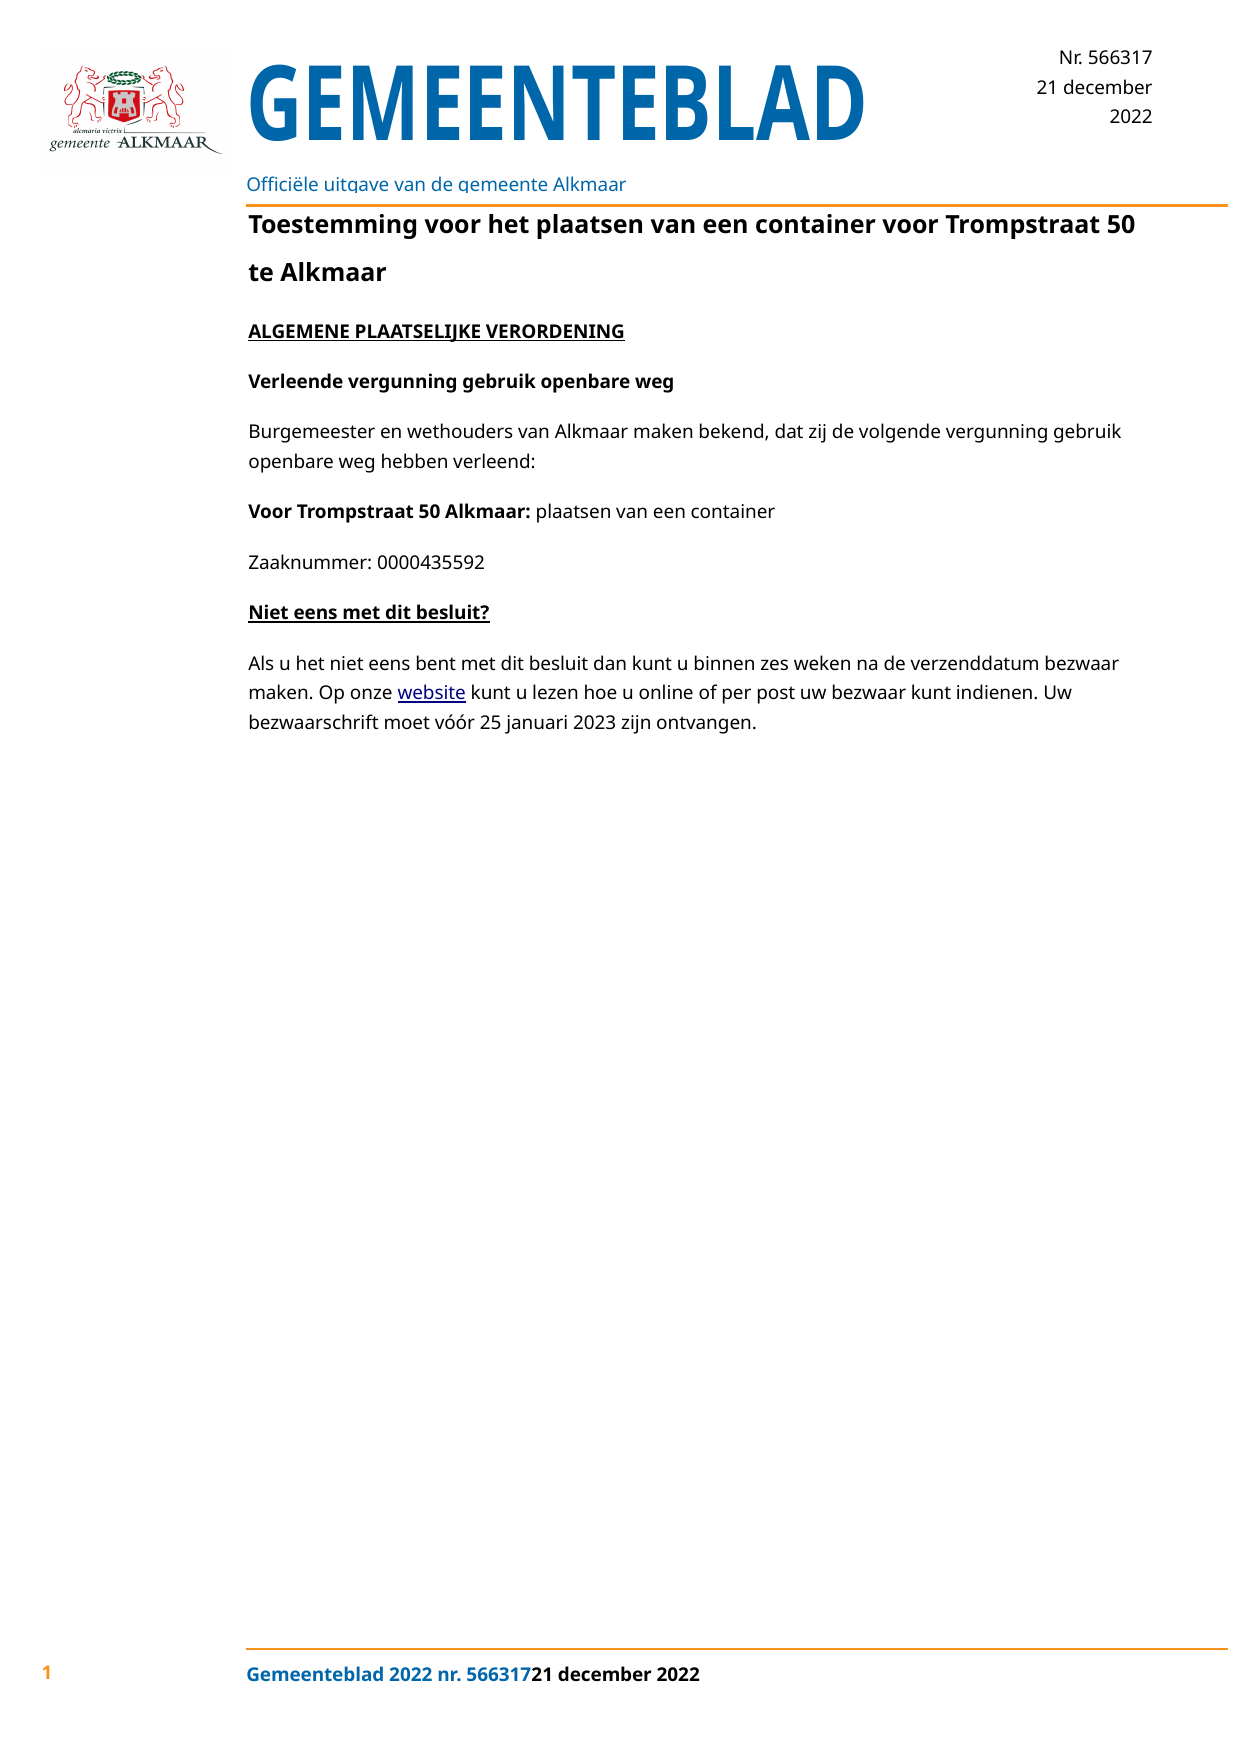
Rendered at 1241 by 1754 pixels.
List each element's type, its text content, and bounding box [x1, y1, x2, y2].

text Niet eens met dit besluit? [248, 599, 1152, 625]
text Als u het niet eens bent met dit besluit dan kunt u binnen zes weken na de verzenddatum bezwaar maken. Op onze website kunt u lezen hoe u online of per post uw bezwaar kunt indienen. Uw bezwaarschrift moet vóór 25 januari 2023 zijn ontvangen. [248, 650, 1152, 735]
text Verleende vergunning gebruik openbare weg [248, 368, 1152, 394]
picture [41, 47, 231, 172]
text Zaaknummer: 0000435592 [248, 549, 1152, 575]
text Voor Trompstraat 50 Alkmaar: plaatsen van een container [248, 499, 1152, 524]
text Toestemming voor het plaatsen van een container voor Trompstraat 50 te Alkmaar [248, 207, 1152, 288]
text Burgemeester en wethouders van Alkmaar maken bekend, dat zij de volgende vergunning gebruik openbare weg hebben verleend: [248, 419, 1152, 474]
text ALGEMENE PLAATSELIJKE VERORDENING [248, 318, 1152, 344]
